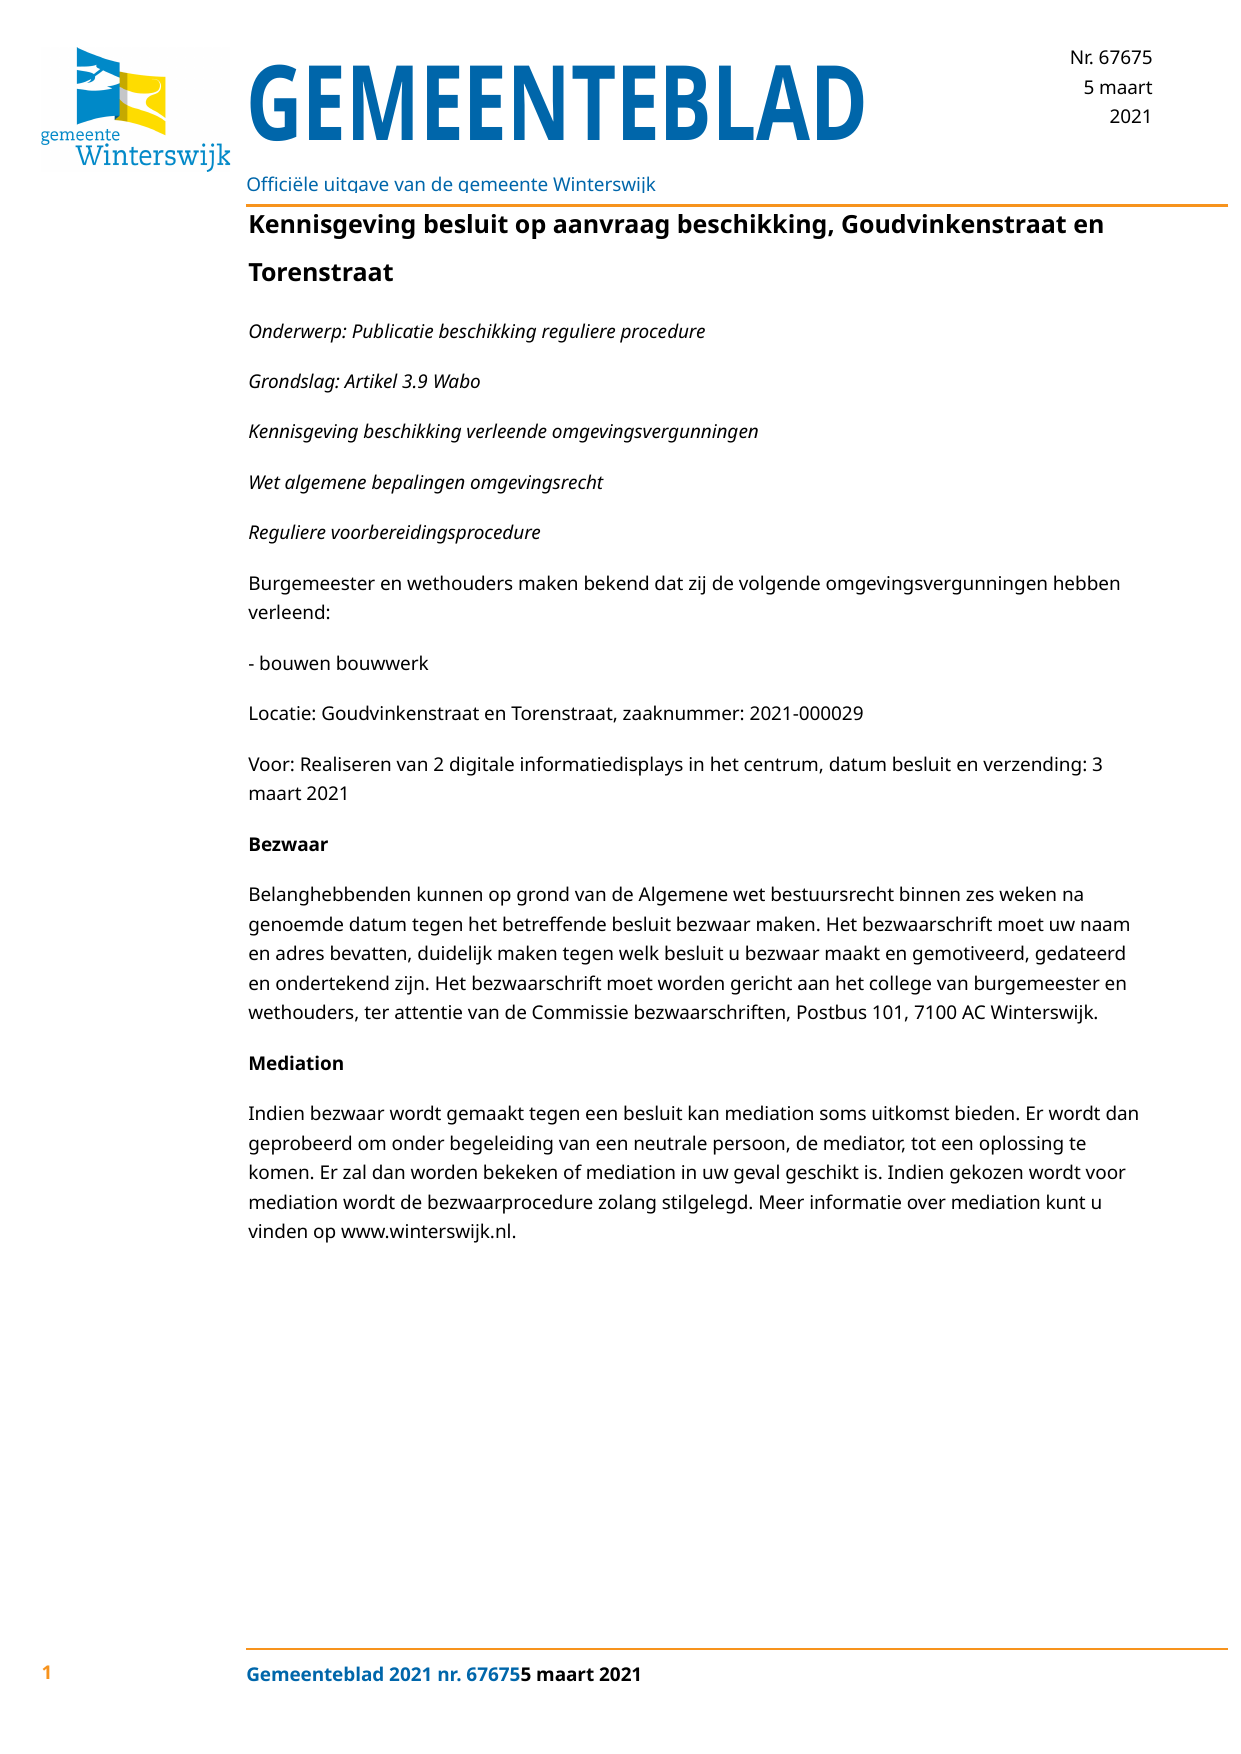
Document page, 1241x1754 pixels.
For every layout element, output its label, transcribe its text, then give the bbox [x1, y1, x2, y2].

text Kennisgeving besluit op aanvraag beschikking, Goudvinkenstraat en Torenstraat [248, 207, 1152, 288]
text - bouwen bouwwerk [248, 650, 1152, 676]
text Mediation [248, 1050, 1152, 1076]
text Burgemeester en wethouders maken bekend dat zij de volgende omgevingsvergunningen hebben verleend: [248, 570, 1152, 625]
text Kennisgeving beschikking verleende omgevingsvergunningen [248, 419, 1152, 444]
text Indien bezwaar wordt gemaakt tegen een besluit kan mediation soms uitkomst bieden. Er wordt dan geprobeerd om onder begeleiding van een neutrale persoon, de mediator, tot een oplossing te komen. Er zal dan worden bekeken of mediation in uw geval geschikt is. Indien gekozen wordt voor mediation wordt de bezwaarprocedure zolang stilgelegd. Meer informatie over mediation kunt u vinden op www.winterswijk.nl. [248, 1100, 1152, 1244]
text Locatie: Goudvinkenstraat en Torenstraat, zaaknummer: 2021-000029 [248, 700, 1152, 726]
text Voor: Realiseren van 2 digitale informatiedisplays in het centrum, datum besluit en verzending: 3 maart 2021 [248, 751, 1152, 806]
picture [225, 153, 231, 162]
picture [41, 47, 231, 172]
text Onderwerp: Publicatie beschikking reguliere procedure [248, 318, 1152, 344]
text Bezwaar [248, 831, 1152, 857]
text Reguliere voorbereidingsprocedure [248, 519, 1152, 545]
text Wet algemene bepalingen omgevingsrecht [248, 469, 1152, 495]
text Grondslag: Artikel 3.9 Wabo [248, 368, 1152, 394]
text Belanghebbenden kunnen op grond van de Algemene wet bestuursrecht binnen zes weken na genoemde datum tegen het betreffende besluit bezwaar maken. Het bezwaarschrift moet uw naam en adres bevatten, duidelijk maken tegen welk besluit u bezwaar maakt en gemotiveerd, gedateerd en ondertekend zijn. Het bezwaarschrift moet worden gericht aan het college van burgemeester en wethouders, ter attentie van de Commissie bezwaarschriften, Postbus 101, 7100 AC Winterswijk. [248, 881, 1152, 1025]
